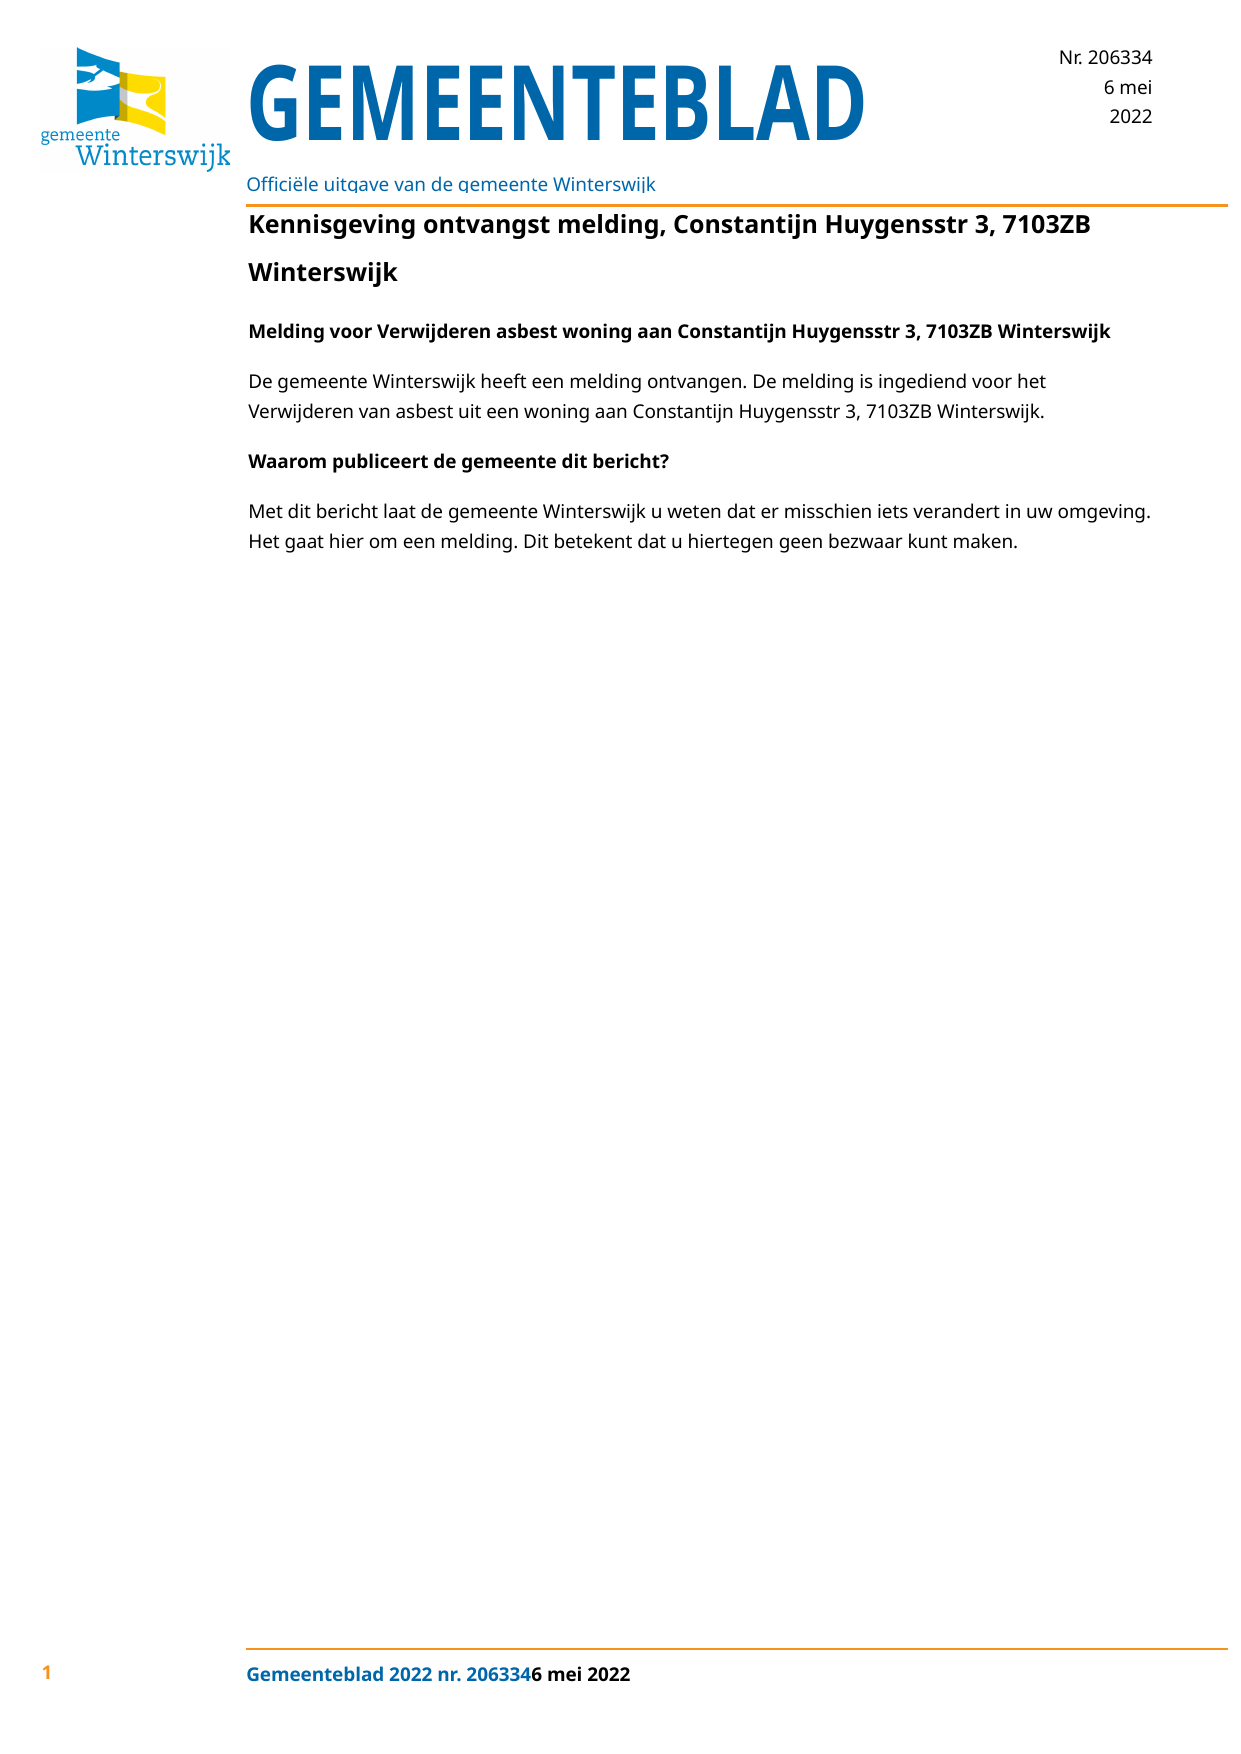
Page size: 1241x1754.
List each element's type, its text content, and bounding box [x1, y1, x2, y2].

text Met dit bericht laat de gemeente Winterswijk u weten dat er misschien iets verandert in uw omgeving. Het gaat hier om een melding. Dit betekent dat u hiertegen geen bezwaar kunt maken. [248, 499, 1152, 554]
picture [225, 153, 231, 162]
picture [41, 47, 231, 172]
text De gemeente Winterswijk heeft een melding ontvangen. De melding is ingediend voor het Verwijderen van asbest uit een woning aan Constantijn Huygensstr 3, 7103ZB Winterswijk. [248, 368, 1152, 424]
text Kennisgeving ontvangst melding, Constantijn Huygensstr 3, 7103ZB Winterswijk [248, 207, 1152, 288]
text Waarom publiceert de gemeente dit bericht? [248, 448, 1152, 474]
text Melding voor Verwijderen asbest woning aan Constantijn Huygensstr 3, 7103ZB Winterswijk [248, 318, 1152, 344]
